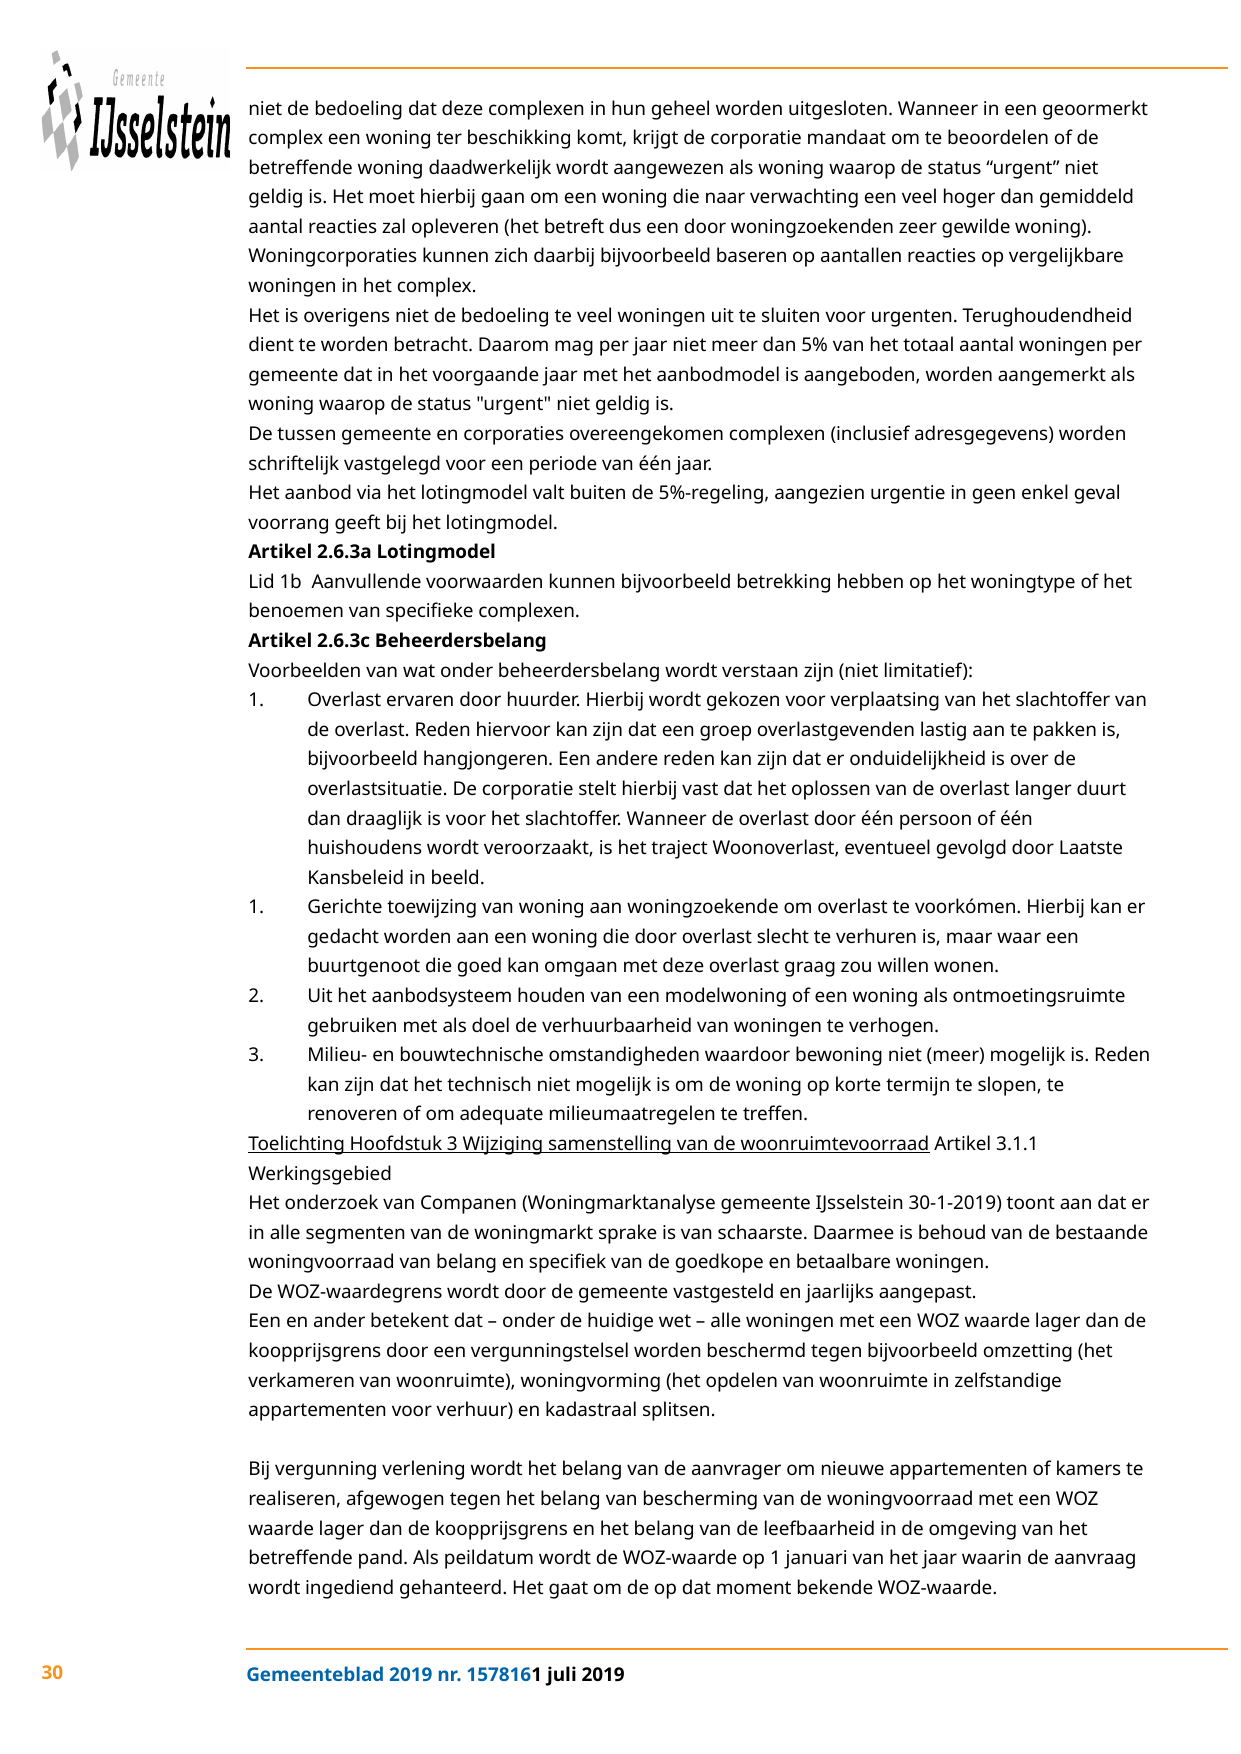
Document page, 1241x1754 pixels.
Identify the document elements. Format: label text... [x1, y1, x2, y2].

text Het is overigens niet de bedoeling te veel woningen uit te sluiten voor urgenten. Terughoudendheid dient te worden betracht. Daarom mag per jaar niet meer dan 5% van het totaal aantal woningen per gemeente dat in het voorgaande jaar met het aanbodmodel is aangeboden, worden aangemerkt als woning waarop de status "urgent" niet geldig is. [248, 302, 1152, 416]
text Het aanbod via het lotingmodel valt buiten de 5%-regeling, aangezien urgentie in geen enkel geval voorrang geeft bij het lotingmodel. [248, 479, 1152, 535]
text Artikel 2.6.3c Beheerdersbelang [248, 627, 1152, 653]
text Het onderzoek van Companen (Woningmarktanalyse gemeente IJsselstein 30-1-2019) toont aan dat er in alle segmenten van de woningmarkt sprake is van schaarste. Daarmee is behoud van de bestaande woningvoorraad van belang en specifiek van de goedkope en betaalbare woningen. [248, 1189, 1152, 1274]
text Lid 1b Aanvullende voorwaarden kunnen bijvoorbeeld betrekking hebben op het woningtype of het benoemen van specifieke complexen. [248, 568, 1152, 623]
text Artikel 2.6.3a Lotingmodel [248, 538, 1152, 564]
list Milieu- en bouwtechnische omstandigheden waardoor bewoning niet (meer) mogelijk is. Reden kan zijn dat het technisch niet mogelijk is om de woning op korte termijn te slopen, te renoveren of om adequate milieumaatregelen te treffen. [248, 1041, 1152, 1126]
text Bij vergunning verlening wordt het belang van de aanvrager om nieuwe appartementen of kamers te realiseren, afgewogen tegen het belang van bescherming van de woningvoorraad met een WOZ waarde lager dan de koopprijsgrens en het belang van de leefbaarheid in de omgeving van het betreffende pand. Als peildatum wordt de WOZ-waarde op 1 januari van het jaar waarin de aanvraag wordt ingediend gehanteerd. Het gaat om de op dat moment bekende WOZ-waarde. [248, 1456, 1152, 1600]
text De WOZ-waardegrens wordt door de gemeente vastgesteld en jaarlijks aangepast. [248, 1278, 1152, 1304]
text niet de bedoeling dat deze complexen in hun geheel worden uitgesloten. Wanneer in een geoormerkt complex een woning ter beschikking komt, krijgt de corporatie mandaat om te beoordelen of de betreffende woning daadwerkelijk wordt aangewezen als woning waarop de status “urgent” niet geldig is. Het moet hierbij gaan om een woning die naar verwachting een veel hoger dan gemiddeld aantal reacties zal opleveren (het betreft dus een door woningzoekenden zeer gewilde woning). Woningcorporaties kunnen zich daarbij bijvoorbeeld baseren op aantallen reacties op vergelijkbare woningen in het complex. [248, 95, 1152, 298]
text Voorbeelden van wat onder beheerdersbelang wordt verstaan zijn (niet limitatief): [248, 657, 1152, 683]
text Een en ander betekent dat – onder de huidige wet – alle woningen met een WOZ waarde lager dan de koopprijsgrens door een vergunningstelsel worden beschermd tegen bijvoorbeeld omzetting (het verkameren van woonruimte), woningvorming (het opdelen van woonruimte in zelfstandige appartementen voor verhuur) en kadastraal splitsen. [248, 1308, 1152, 1422]
list Uit het aanbodsysteem houden van een modelwoning of een woning als ontmoetingsruimte gebruiken met als doel de verhuurbaarheid van woningen te verhogen. [248, 982, 1152, 1038]
text Toelichting Hoofdstuk 3 Wijziging samenstelling van de woonruimtevoorraad Artikel 3.1.1 Werkingsgebied [248, 1130, 1152, 1186]
list Overlast ervaren door huurder. Hierbij wordt gekozen voor verplaatsing van het slachtoffer van de overlast. Reden hiervoor kan zijn dat een groep overlastgevenden lastig aan te pakken is, bijvoorbeeld hangjongeren. Een andere reden kan zijn dat er onduidelijkheid is over de overlastsituatie. De corporatie stelt hierbij vast dat het oplossen van de overlast langer duurt dan draaglijk is voor het slachtoffer. Wanneer de overlast door één persoon of één huishoudens wordt veroorzaakt, is het traject Woonoverlast, eventueel gevolgd door Laatste Kansbeleid in beeld. [248, 686, 1152, 890]
picture [41, 47, 231, 172]
list Gerichte toewijzing van woning aan woningzoekende om overlast te voorkómen. Hierbij kan er gedacht worden aan een woning die door overlast slecht te verhuren is, maar waar een buurtgenoot die goed kan omgaan met deze overlast graag zou willen wonen. [248, 893, 1152, 978]
text De tussen gemeente en corporaties overeengekomen complexen (inclusief adresgegevens) worden schriftelijk vastgelegd voor een periode van één jaar. [248, 420, 1152, 476]
